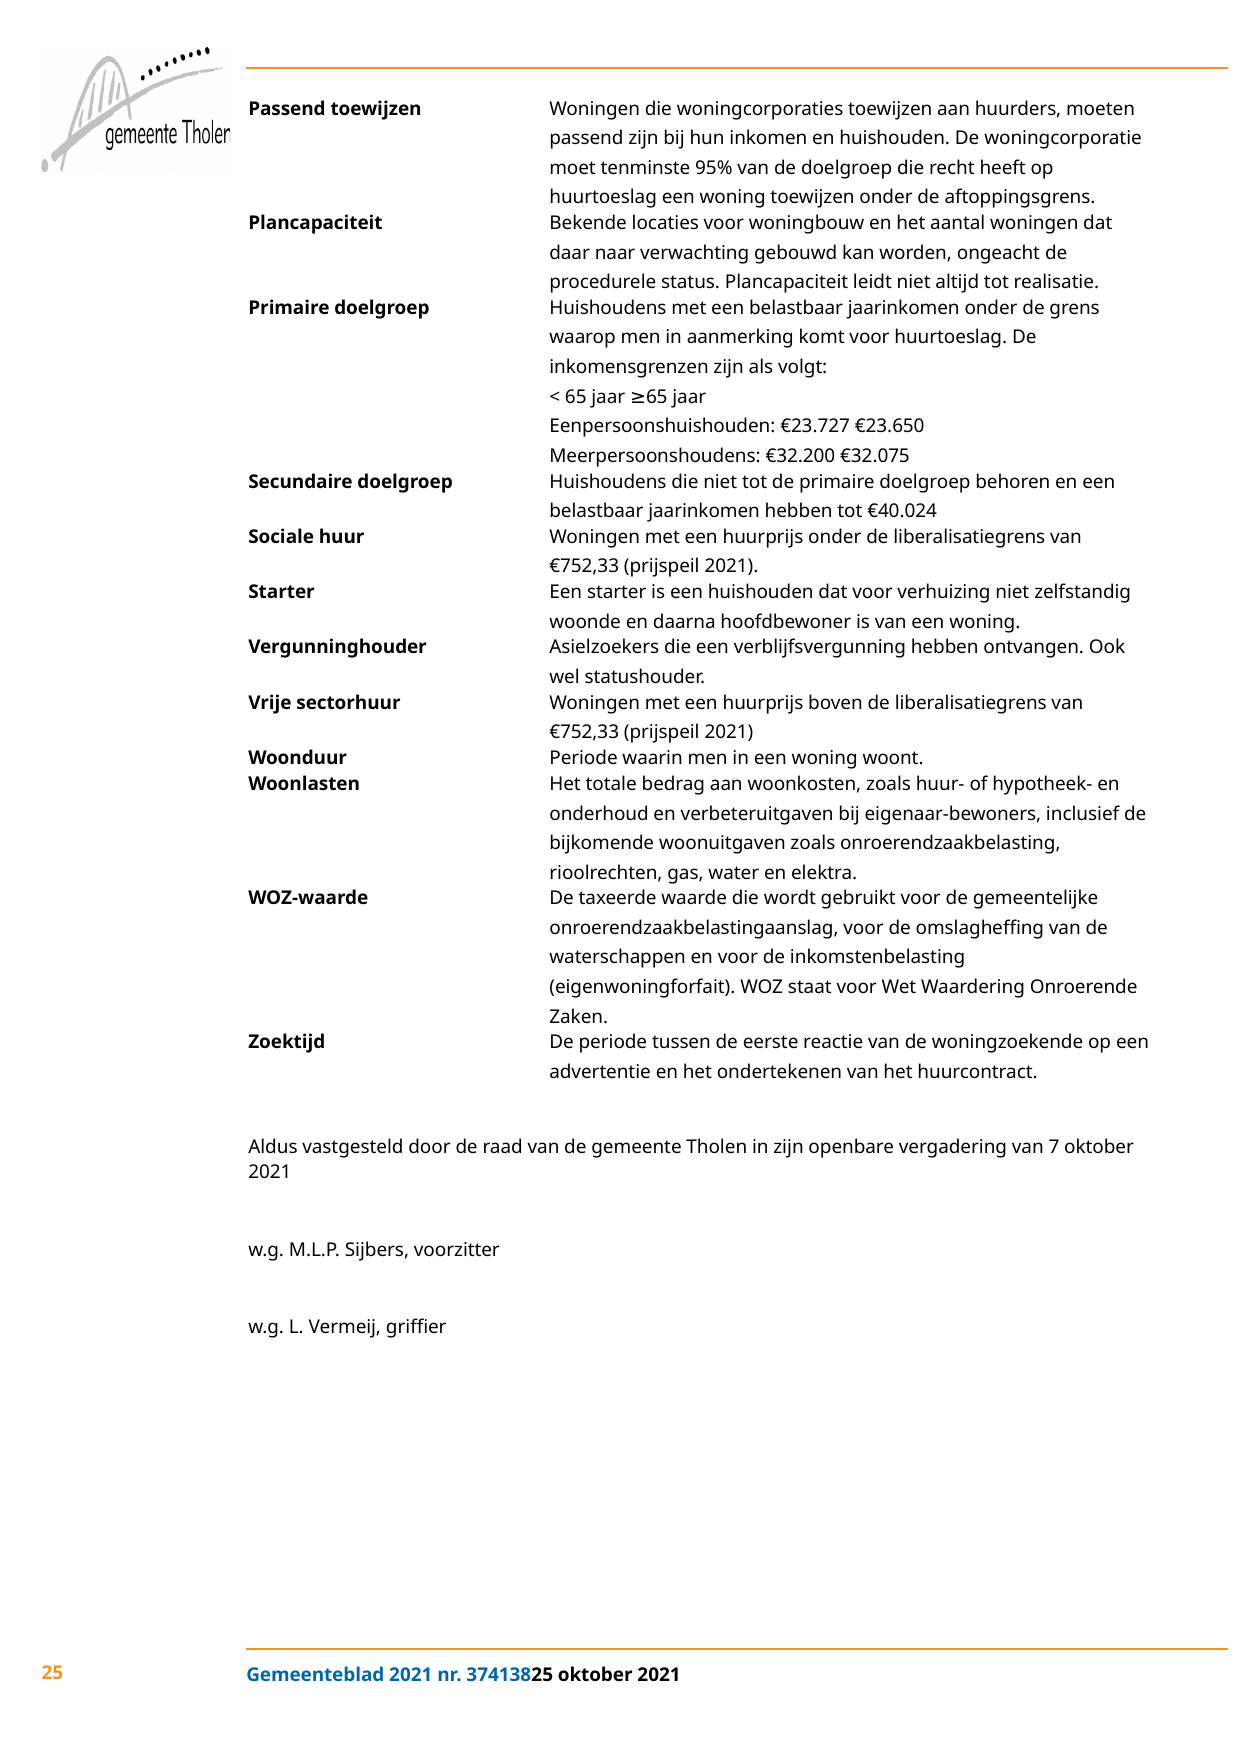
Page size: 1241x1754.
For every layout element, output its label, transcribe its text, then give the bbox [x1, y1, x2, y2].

table_cell Het totale bedrag aan woonkosten, zoals huur- of hypotheek- en onderhoud en verbeteruitgaven bij eigenaar-bewoners, inclusief de bijkomende woonuitgaven zoals onroerendzaakbelasting, rioolrechten, gas, water en elektra. [549, 770, 1152, 884]
table_cell Passend toewijzen [248, 95, 549, 209]
table_cell Periode waarin men in een woning woont. [549, 744, 1152, 770]
table_cell Plancapaciteit [248, 209, 549, 294]
table_cell WOZ-waarde [248, 885, 549, 1029]
table_cell Een starter is een huishouden dat voor verhuizing niet zelfstandig woonde en daarna hoofdbewoner is van een woning. [549, 579, 1152, 634]
table_cell Bekende locaties voor woningbouw en het aantal woningen dat daar naar verwachting gebouwd kan worden, ongeacht de procedurele status. Plancapaciteit leidt niet altijd tot realisatie. [549, 209, 1152, 294]
text w.g. M.L.P. Sijbers, voorzitter [248, 1236, 1152, 1261]
table_cell Asielzoekers die een verblijfsvergunning hebben ontvangen. Ook wel statushouder. [549, 634, 1152, 689]
table_cell Woonduur [248, 744, 549, 770]
table_cell Woningen die woningcorporaties toewijzen aan huurders, moeten passend zijn bij hun inkomen en huishouden. De woningcorporatie moet tenminste 95% van de doelgroep die recht heeft op huurtoeslag een woning toewijzen onder de aftoppingsgrens. [549, 95, 1152, 209]
table_cell Vrije sectorhuur [248, 689, 549, 744]
table_cell De periode tussen de eerste reactie van de woningzoekende op een advertentie en het ondertekenen van het huurcontract. [549, 1029, 1152, 1084]
table_cell Woningen met een huurprijs onder de liberalisatiegrens van €752,33 (prijspeil 2021). [549, 523, 1152, 578]
text Aldus vastgesteld door de raad van de gemeente Tholen in zijn openbare vergadering van 7 oktober 2021 [248, 1133, 1152, 1184]
table_cell Zoektijd [248, 1029, 549, 1084]
table_cell Vergunninghouder [248, 634, 549, 689]
table_cell De taxeerde waarde die wordt gebruikt voor de gemeentelijke onroerendzaakbelastingaanslag, voor de omslagheffing van de waterschappen en voor de inkomstenbelasting (eigenwoningforfait). WOZ staat voor Wet Waardering Onroerende Zaken. [549, 885, 1152, 1029]
table_cell Primaire doelgroep [248, 294, 549, 468]
table_cell Sociale huur [248, 523, 549, 578]
table_cell Huishoudens met een belastbaar jaarinkomen onder de grens waarop men in aanmerking komt voor huurtoeslag. De inkomensgrenzen zijn als volgt: < 65 jaar ≥65 jaar Eenpersoonshuishouden: €23.727 €23.650 Meerpersoonshoudens: €32.200 €32.075 [549, 294, 1152, 468]
picture [41, 47, 231, 172]
table_cell Woningen met een huurprijs boven de liberalisatiegrens van €752,33 (prijspeil 2021) [549, 689, 1152, 744]
table_cell Secundaire doelgroep [248, 468, 549, 523]
table_cell Starter [248, 579, 549, 634]
table_cell Huishoudens die niet tot de primaire doelgroep behoren en een belastbaar jaarinkomen hebben tot €40.024 [549, 468, 1152, 523]
table_cell Woonlasten [248, 770, 549, 884]
text w.g. L. Vermeij, griffier [248, 1313, 1152, 1339]
